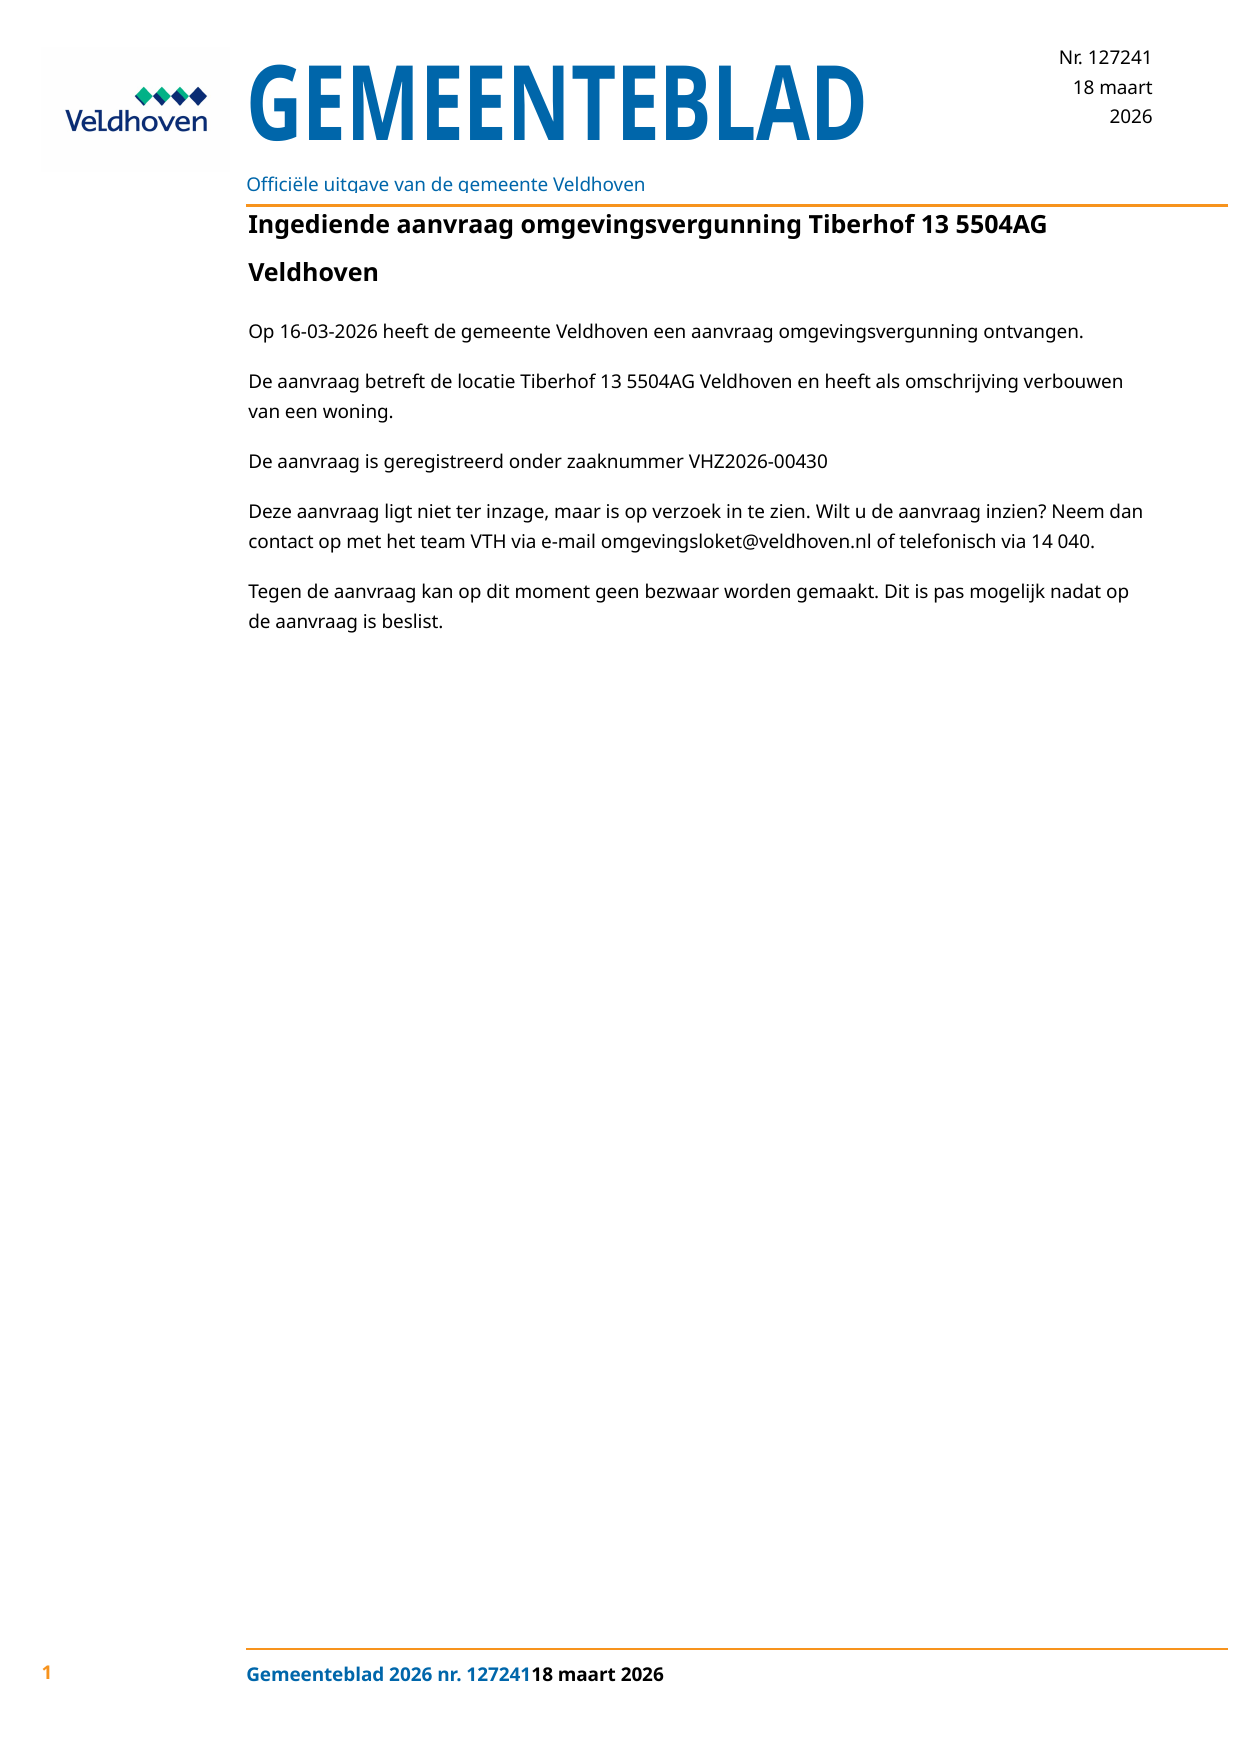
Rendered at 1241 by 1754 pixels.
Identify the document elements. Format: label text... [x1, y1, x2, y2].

text Tegen de aanvraag kan op dit moment geen bezwaar worden gemaakt. Dit is pas mogelijk nadat op de aanvraag is beslist. [248, 579, 1152, 634]
picture [41, 47, 231, 172]
text Op 16-03-2026 heeft de gemeente Veldhoven een aanvraag omgevingsvergunning ontvangen. [248, 318, 1152, 344]
text De aanvraag is geregistreerd onder zaaknummer VHZ2026-00430 [248, 448, 1152, 474]
text Ingediende aanvraag omgevingsvergunning Tiberhof 13 5504AG Veldhoven [248, 207, 1152, 288]
text De aanvraag betreft de locatie Tiberhof 13 5504AG Veldhoven en heeft als omschrijving verbouwen van een woning. [248, 368, 1152, 424]
text Deze aanvraag ligt niet ter inzage, maar is op verzoek in te zien. Wilt u de aanvraag inzien? Neem dan contact op met het team VTH via e-mail omgevingsloket@veldhoven.nl of telefonisch via 14 040. [248, 499, 1152, 554]
